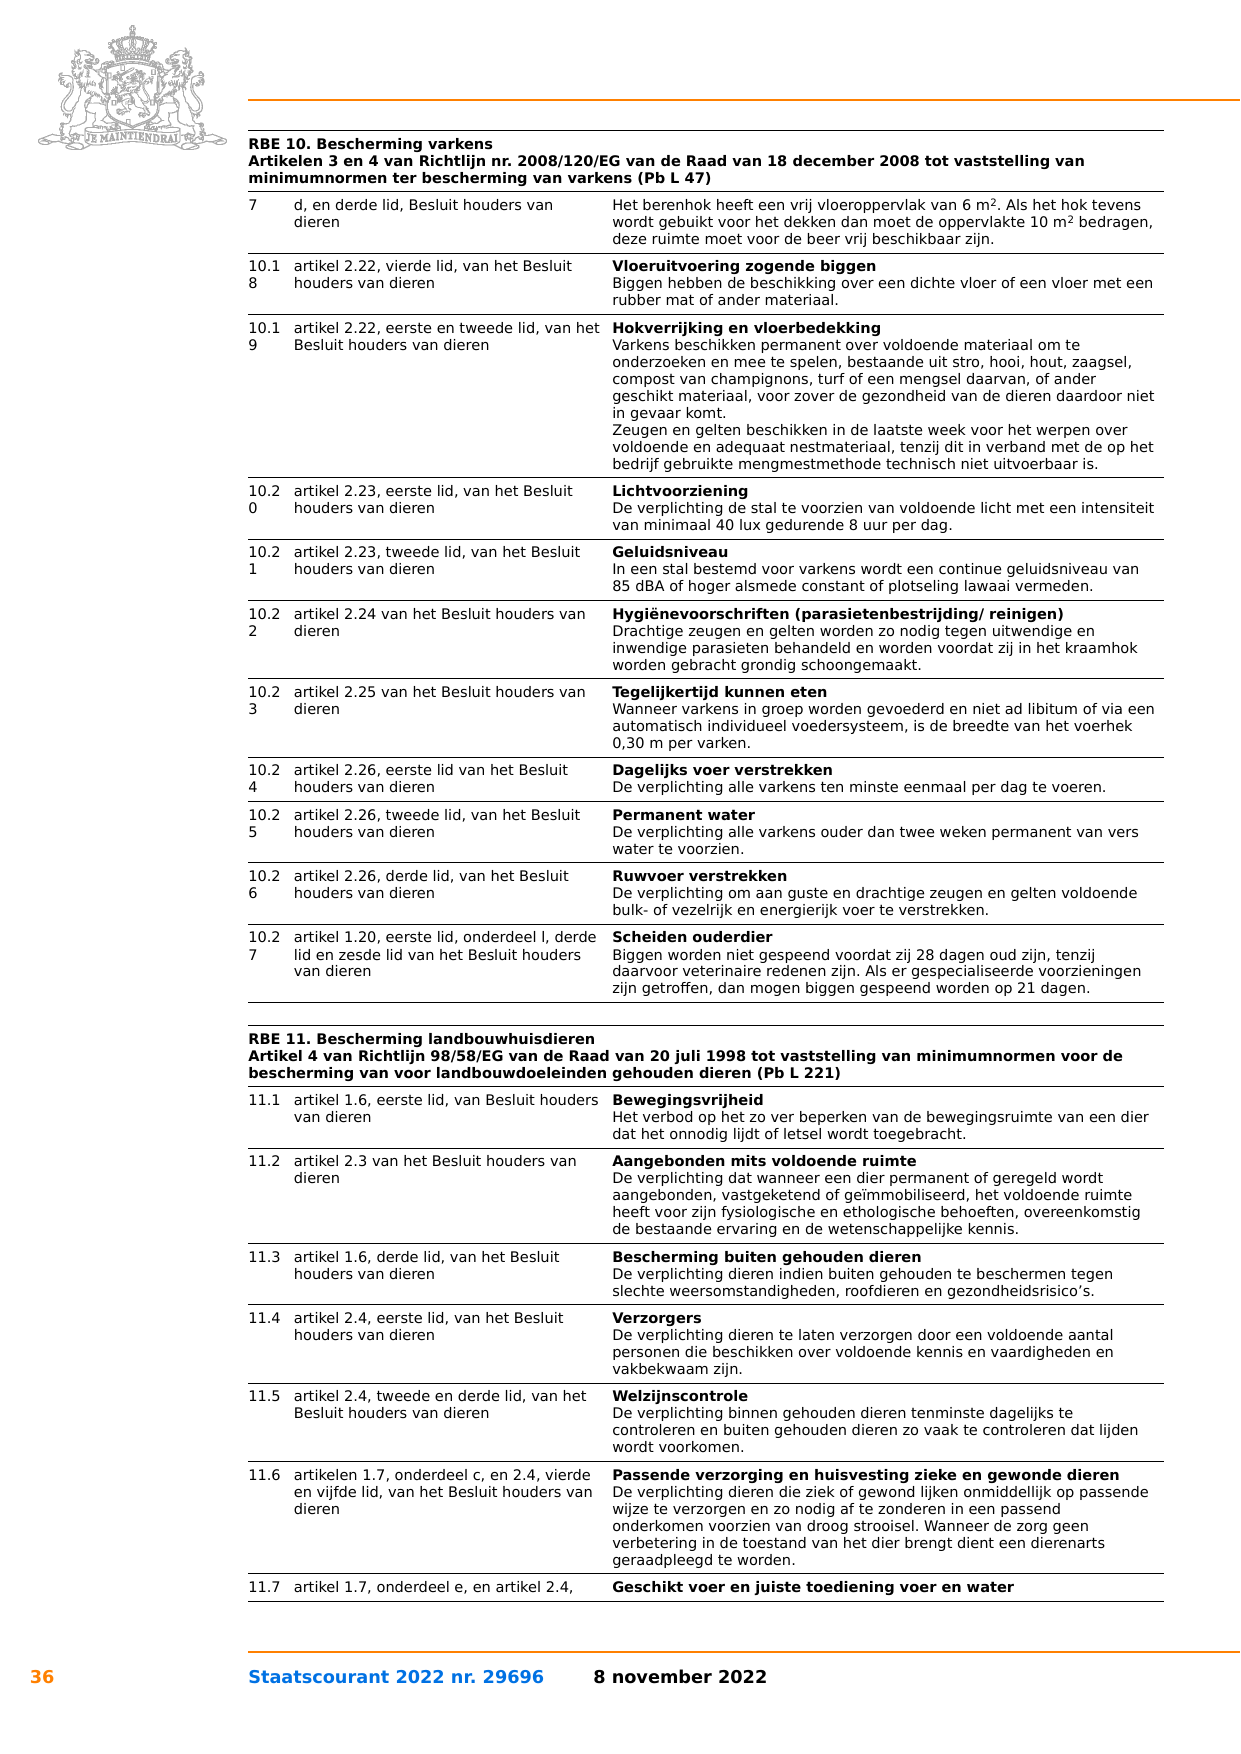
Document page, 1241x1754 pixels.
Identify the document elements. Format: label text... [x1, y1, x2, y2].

table_cell Tegelijkertijd kunnen eten Wanneer varkens in groep worden gevoederd en niet ad libitum of via een automatisch individueel voedersysteem, is de breedte van het voerhek 0,30 m per varken. [606, 679, 1163, 757]
table_cell artikelen 1.7, onderdeel c, en 2.4, vierde en vijfde lid, van het Besluit houders van dieren [288, 1462, 606, 1573]
table_cell 10.20 [248, 478, 288, 538]
table_cell 11.5 [248, 1384, 288, 1461]
table_cell artikel 2.23, eerste lid, van het Besluit houders van dieren [288, 478, 606, 538]
table_cell Welzijnscontrole De verplichting binnen gehouden dieren tenminste dagelijks te controleren en buiten gehouden dieren zo vaak te controleren dat lijden wordt voorkomen. [606, 1384, 1163, 1461]
table_cell Dagelijks voer verstrekken De verplichting alle varkens ten minste eenmaal per dag te voeren. [606, 758, 1163, 801]
table_cell Lichtvoorziening De verplichting de stal te voorzien van voldoende licht met een intensiteit van minimaal 40 lux gedurende 8 uur per dag. [606, 478, 1163, 538]
table_cell artikel 1.20, eerste lid, onderdeel l, derde lid en zesde lid van het Besluit houders van dieren [288, 925, 606, 1002]
table_cell artikel 2.23, tweede lid, van het Besluit houders van dieren [288, 540, 606, 600]
table_cell Bescherming buiten gehouden dieren De verplichting dieren indien buiten gehouden te beschermen tegen slechte weersomstandigheden, roofdieren en gezondheidsrisico’s. [606, 1244, 1163, 1304]
table_cell 11.6 [248, 1462, 288, 1573]
table_cell 10.24 [248, 758, 288, 801]
table_cell Aangebonden mits voldoende ruimte De verplichting dat wanneer een dier permanent of geregeld wordt aangebonden, vastgeketend of geïmmobiliseerd, het voldoende ruimte heeft voor zijn fysiologische en ethologische behoeften, overeenkomstig de bestaande ervaring en de wetenschappelijke kennis. [606, 1149, 1163, 1243]
table_cell artikel 2.3 van het Besluit houders van dieren [288, 1149, 606, 1243]
table_cell Ruwvoer verstrekken De verplichting om aan guste en drachtige zeugen en gelten voldoende bulk- of vezelrijk en energierijk voer te verstrekken. [606, 863, 1163, 924]
table_cell Passende verzorging en huisvesting zieke en gewonde dieren De verplichting dieren die ziek of gewond lijken onmiddellijk op passende wijze te verzorgen en zo nodig af te zonderen in een passend onderkomen voorzien van droog strooisel. Wanneer de zorg geen verbetering in de toestand van het dier brengt dient een dierenarts geraadpleegd te worden. [606, 1462, 1163, 1573]
table_cell 10.21 [248, 540, 288, 600]
table_cell Geschikt voer en juiste toediening voer en water [606, 1574, 1163, 1601]
table_cell 11.3 [248, 1244, 288, 1304]
table_cell 11.7 [248, 1574, 288, 1601]
table_cell 10.27 [248, 925, 288, 1002]
table_cell 10.22 [248, 601, 288, 678]
table_cell artikel 2.22, vierde lid, van het Besluit houders van dieren [288, 254, 606, 314]
table_cell artikel 2.26, eerste lid van het Besluit houders van dieren [288, 758, 606, 801]
table_header RBE 10. Bescherming varkens Artikelen 3 en 4 van Richtlijn nr. 2008/120/EG van de Raad van 18 december 2008 tot vaststelling van minimumnormen ter bescherming van varkens (Pb L 47) [248, 131, 1163, 191]
table_cell 11.2 [248, 1149, 288, 1243]
table_cell Het berenhok heeft een vrij vloeroppervlak van 6 m2. Als het hok tevens wordt gebuikt voor het dekken dan moet de oppervlakte 10 m2 bedragen, deze ruimte moet voor de beer vrij beschikbaar zijn. [606, 192, 1163, 253]
table_cell Verzorgers De verplichting dieren te laten verzorgen door een voldoende aantal personen die beschikken over voldoende kennis en vaardigheden en vakbekwaam zijn. [606, 1305, 1163, 1383]
table_cell 10.25 [248, 802, 288, 862]
table_cell Vloeruitvoering zogende biggen Biggen hebben de beschikking over een dichte vloer of een vloer met een rubber mat of ander materiaal. [606, 254, 1163, 314]
table_cell artikel 1.6, eerste lid, van Besluit houders van dieren [288, 1087, 606, 1148]
table_cell artikel 1.7, onderdeel e, en artikel 2.4, [288, 1574, 606, 1601]
table_cell 7 [248, 192, 288, 253]
table_cell 11.4 [248, 1305, 288, 1383]
table_cell artikel 2.4, tweede en derde lid, van het Besluit houders van dieren [288, 1384, 606, 1461]
table_cell d, en derde lid, Besluit houders van dieren [288, 192, 606, 253]
picture [38, 25, 227, 150]
table_cell 10.19 [248, 315, 288, 477]
table_cell Scheiden ouderdier Biggen worden niet gespeend voordat zij 28 dagen oud zijn, tenzij daarvoor veterinaire redenen zijn. Als er gespecialiseerde voorzieningen zijn getroffen, dan mogen biggen gespeend worden op 21 dagen. [606, 925, 1163, 1002]
table_cell artikel 2.24 van het Besluit houders van dieren [288, 601, 606, 678]
table_cell Bewegingsvrijheid Het verbod op het zo ver beperken van de bewegingsruimte van een dier dat het onnodig lijdt of letsel wordt toegebracht. [606, 1087, 1163, 1148]
table_cell artikel 2.26, tweede lid, van het Besluit houders van dieren [288, 802, 606, 862]
table_cell Permanent water De verplichting alle varkens ouder dan twee weken permanent van vers water te voorzien. [606, 802, 1163, 862]
table_cell artikel 2.22, eerste en tweede lid, van het Besluit houders van dieren [288, 315, 606, 477]
table_cell 11.1 [248, 1087, 288, 1148]
table_header RBE 11. Bescherming landbouwhuisdieren Artikel 4 van Richtlijn 98/58/EG van de Raad van 20 juli 1998 tot vaststelling van minimumnormen voor de bescherming van voor landbouwdoeleinden gehouden dieren (Pb L 221) [248, 1026, 1163, 1086]
table_cell Hygiënevoorschriften (parasietenbestrijding/ reinigen) Drachtige zeugen en gelten worden zo nodig tegen uitwendige en inwendige parasieten behandeld en worden voordat zij in het kraamhok worden gebracht grondig schoongemaakt. [606, 601, 1163, 678]
table_cell artikel 2.4, eerste lid, van het Besluit houders van dieren [288, 1305, 606, 1383]
table_cell 10.26 [248, 863, 288, 924]
table_cell artikel 2.25 van het Besluit houders van dieren [288, 679, 606, 757]
table_cell artikel 1.6, derde lid, van het Besluit houders van dieren [288, 1244, 606, 1304]
table_cell 10.18 [248, 254, 288, 314]
table_cell Hokverrijking en vloerbedekking Varkens beschikken permanent over voldoende materiaal om te onderzoeken en mee te spelen, bestaande uit stro, hooi, hout, zaagsel, compost van champignons, turf of een mengsel daarvan, of ander geschikt materiaal, voor zover de gezondheid van de dieren daardoor niet in gevaar komt. Zeugen en gelten beschikken in de laatste week voor het werpen over voldoende en adequaat nestmateriaal, tenzij dit in verband met de op het bedrijf gebruikte mengmestmethode technisch niet uitvoerbaar is. [606, 315, 1163, 477]
table_cell artikel 2.26, derde lid, van het Besluit houders van dieren [288, 863, 606, 924]
table_cell Geluidsniveau In een stal bestemd voor varkens wordt een continue geluidsniveau van 85 dBA of hoger alsmede constant of plotseling lawaai vermeden. [606, 540, 1163, 600]
table_cell 10.23 [248, 679, 288, 757]
